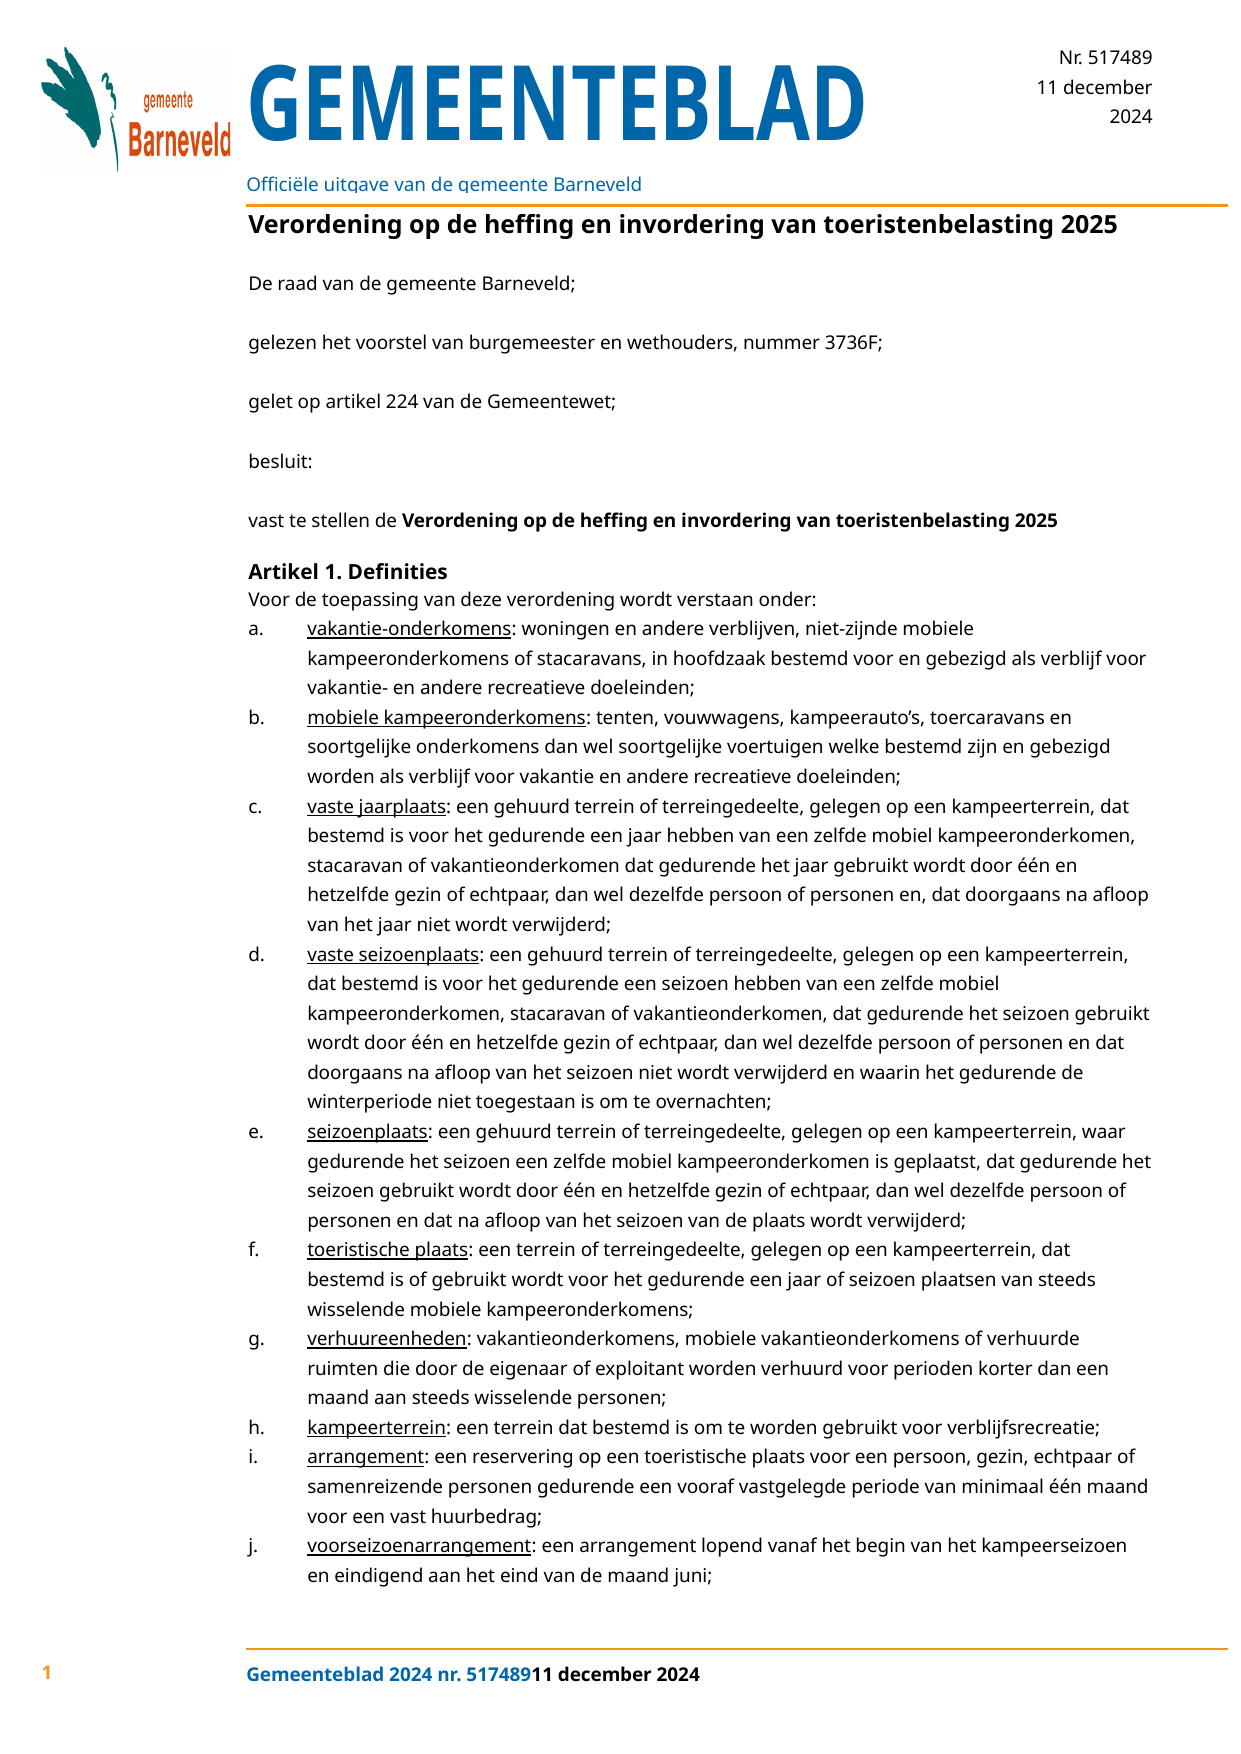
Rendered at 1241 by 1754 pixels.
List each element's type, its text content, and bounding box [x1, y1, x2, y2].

list kampeerterrein: een terrein dat bestemd is om te worden gebruikt voor verblijfsrecreatie; [248, 1414, 1152, 1440]
text gelet op artikel 224 van de Gemeentewet; [248, 389, 1152, 414]
text De raad van de gemeente Barneveld; [248, 270, 1152, 296]
list toeristische plaats: een terrein of terreingedeelte, gelegen op een kampeerterrein, dat bestemd is of gebruikt wordt voor het gedurende een jaar of seizoen plaatsen van steeds wisselende mobiele kampeeronderkomens; [248, 1237, 1152, 1322]
list mobiele kampeeronderkomens: tenten, vouwwagens, kampeerauto’s, toercaravans en soortgelijke onderkomens dan wel soortgelijke voertuigen welke bestemd zijn en gebezigd worden als verblijf voor vakantie en andere recreatieve doeleinden; [248, 704, 1152, 789]
text vast te stellen de Verordening op de heffing en invordering van toeristenbelasting 2025 [248, 507, 1152, 533]
list voorseizoenarrangement: een arrangement lopend vanaf het begin van het kampeerseizoen en eindigend aan het eind van de maand juni; [248, 1532, 1152, 1588]
text Voor de toepassing van deze verordening wordt verstaan onder: [248, 586, 1152, 612]
text Verordening op de heffing en invordering van toeristenbelasting 2025 [248, 207, 1152, 241]
text gelezen het voorstel van burgemeester en wethouders, nummer 3736F; [248, 329, 1152, 355]
picture [41, 47, 231, 172]
text Artikel 1. Definities [248, 557, 1152, 586]
list vaste jaarplaats: een gehuurd terrein of terreingedeelte, gelegen op een kampeerterrein, dat bestemd is voor het gedurende een jaar hebben van een zelfde mobiel kampeeronderkomen, stacaravan of vakantieonderkomen dat gedurende het jaar gebruikt wordt door één en hetzelfde gezin of echtpaar, dan wel dezelfde persoon of personen en, dat doorgaans na afloop van het jaar niet wordt verwijderd; [248, 793, 1152, 937]
list vakantie-onderkomens: woningen en andere verblijven, niet-zijnde mobiele kampeeronderkomens of stacaravans, in hoofdzaak bestemd voor en gebezigd als verblijf voor vakantie- en andere recreatieve doeleinden; [248, 615, 1152, 700]
text besluit: [248, 448, 1152, 473]
list verhuureenheden: vakantieonderkomens, mobiele vakantieonderkomens of verhuurde ruimten die door de eigenaar of exploitant worden verhuurd voor perioden korter dan een maand aan steeds wisselende personen; [248, 1325, 1152, 1410]
list vaste seizoenplaats: een gehuurd terrein of terreingedeelte, gelegen op een kampeerterrein, dat bestemd is voor het gedurende een seizoen hebben van een zelfde mobiel kampeeronderkomen, stacaravan of vakantieonderkomen, dat gedurende het seizoen gebruikt wordt door één en hetzelfde gezin of echtpaar, dan wel dezelfde persoon of personen en dat doorgaans na afloop van het seizoen niet wordt verwijderd en waarin het gedurende de winterperiode niet toegestaan is om te overnachten; [248, 941, 1152, 1114]
list seizoenplaats: een gehuurd terrein of terreingedeelte, gelegen op een kampeerterrein, waar gedurende het seizoen een zelfde mobiel kampeeronderkomen is geplaatst, dat gedurende het seizoen gebruikt wordt door één en hetzelfde gezin of echtpaar, dan wel dezelfde persoon of personen en dat na afloop van het seizoen van de plaats wordt verwijderd; [248, 1118, 1152, 1233]
list arrangement: een reservering op een toeristische plaats voor een persoon, gezin, echtpaar of samenreizende personen gedurende een vooraf vastgelegde periode van minimaal één maand voor een vast huurbedrag; [248, 1444, 1152, 1529]
